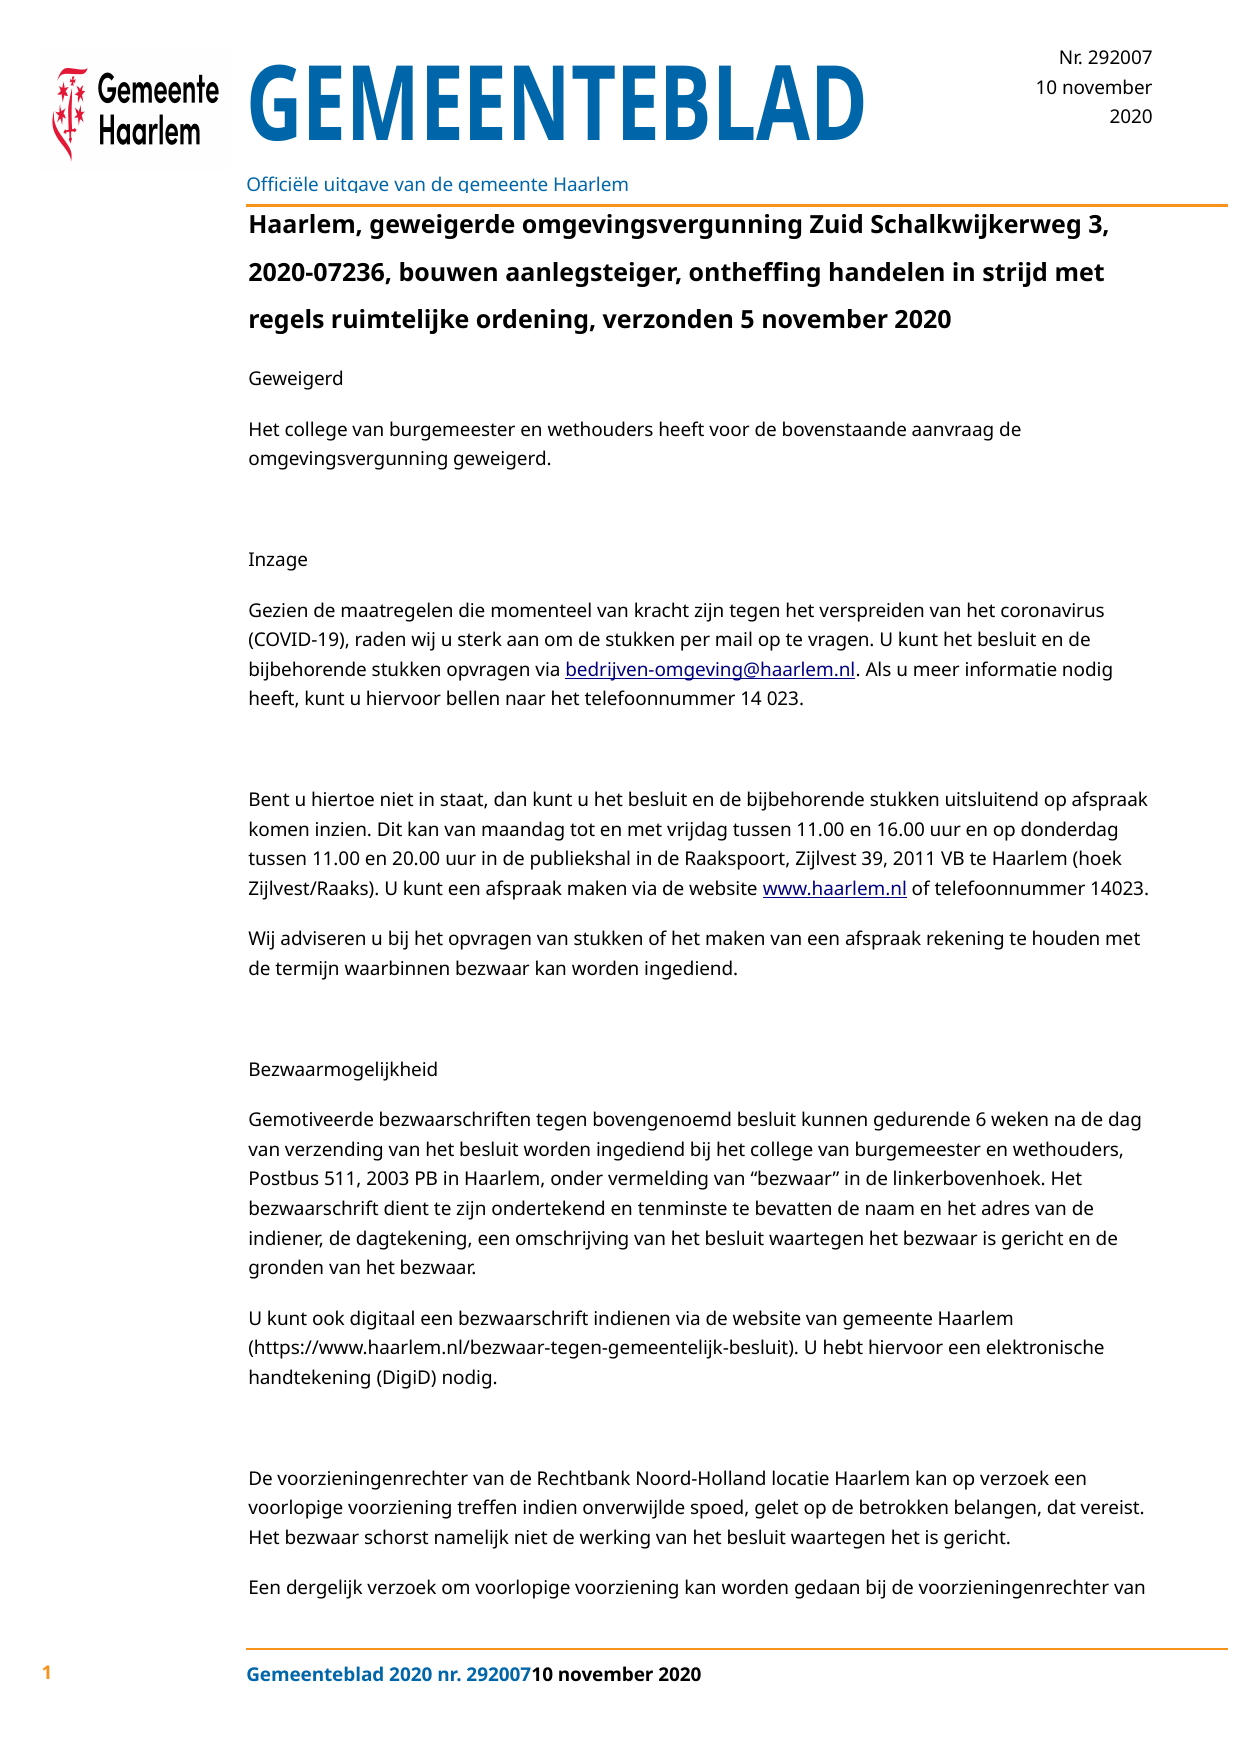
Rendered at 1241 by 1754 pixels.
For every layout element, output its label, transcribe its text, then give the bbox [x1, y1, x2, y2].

text Geweigerd [248, 366, 1152, 391]
text Het college van burgemeester en wethouders heeft voor de bovenstaande aanvraag de omgevingsvergunning geweigerd. [248, 416, 1152, 471]
text Inzage [248, 546, 1152, 572]
text Haarlem, geweigerde omgevingsvergunning Zuid Schalkwijkerweg 3, 2020-07236, bouwen aanlegsteiger, ontheffing handelen in strijd met regels ruimtelijke ordening, verzonden 5 november 2020 [248, 207, 1152, 336]
text Wij adviseren u bij het opvragen van stukken of het maken van een afspraak rekening te houden met de termijn waarbinnen bezwaar kan worden ingediend. [248, 926, 1152, 981]
picture [41, 47, 231, 172]
text Bent u hiertoe niet in staat, dan kunt u het besluit en de bijbehorende stukken uitsluitend op afspraak komen inzien. Dit kan van maandag tot en met vrijdag tussen 11.00 en 16.00 uur en op donderdag tussen 11.00 en 20.00 uur in de publiekshal in de Raakspoort, Zijlvest 39, 2011 VB te Haarlem (hoek Zijlvest/Raaks). U kunt een afspraak maken via de website www.haarlem.nl of telefoonnummer 14023. [248, 786, 1152, 901]
text Gezien de maatregelen die momenteel van kracht zijn tegen het verspreiden van het coronavirus (COVID-19), raden wij u sterk aan om de stukken per mail op te vragen. U kunt het besluit en de bijbehorende stukken opvragen via bedrijven-omgeving@haarlem.nl. Als u meer informatie nodig heeft, kunt u hiervoor bellen naar het telefoonnummer 14 023. [248, 597, 1152, 711]
text De voorzieningenrechter van de Rechtbank Noord-Holland locatie Haarlem kan op verzoek een voorlopige voorziening treffen indien onverwijlde spoed, gelet op de betrokken belangen, dat vereist. Het bezwaar schorst namelijk niet de werking van het besluit waartegen het is gericht. [248, 1465, 1152, 1549]
text U kunt ook digitaal een bezwaarschrift indienen via de website van gemeente Haarlem (https://www.haarlem.nl/bezwaar-tegen-gemeentelijk-besluit). U hebt hiervoor een elektronische handtekening (DigiD) nodig. [248, 1305, 1152, 1389]
text Een dergelijk verzoek om voorlopige voorziening kan worden gedaan bij de voorzieningenrechter van [248, 1574, 1152, 1600]
text Gemotiveerde bezwaarschriften tegen bovengenoemd besluit kunnen gedurende 6 weken na de dag van verzending van het besluit worden ingediend bij het college van burgemeester en wethouders, Postbus 511, 2003 PB in Haarlem, onder vermelding van “bezwaar” in de linkerbovenhoek. Het bezwaarschrift dient te zijn ondertekend en tenminste te bevatten de naam en het adres van de indiener, de dagtekening, een omschrijving van het besluit waartegen het bezwaar is gericht en de gronden van het bezwaar. [248, 1106, 1152, 1280]
text Bezwaarmogelijkheid [248, 1056, 1152, 1082]
